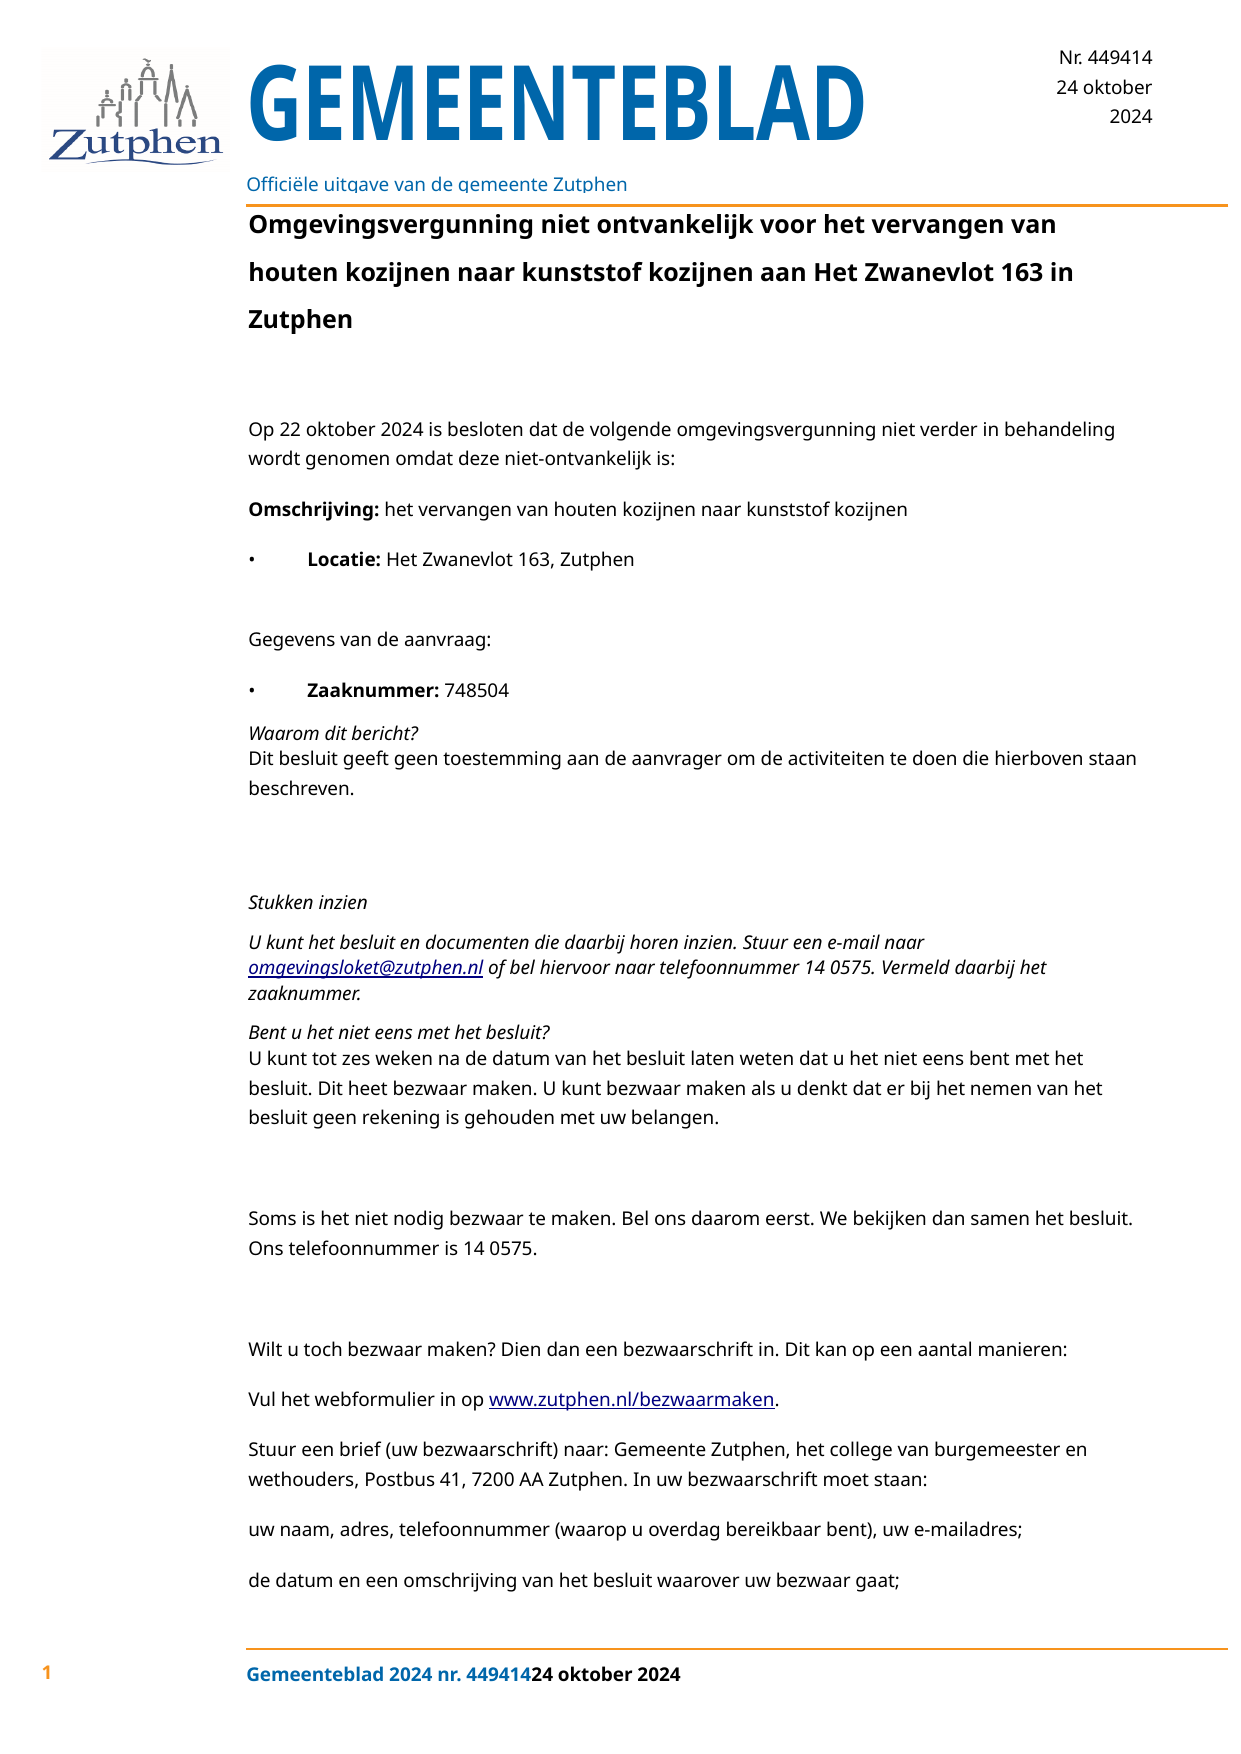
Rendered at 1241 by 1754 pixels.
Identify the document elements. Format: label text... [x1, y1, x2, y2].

text Op 22 oktober 2024 is besloten dat de volgende omgevingsvergunning niet verder in behandeling wordt genomen omdat deze niet-ontvankelijk is: [248, 416, 1152, 471]
text Soms is het niet nodig bezwaar te maken. Bel ons daarom eerst. We bekijken dan samen het besluit. Ons telefoonnummer is 14 0575. [248, 1205, 1152, 1261]
picture [41, 47, 231, 172]
text uw naam, adres, telefoonnummer (waarop u overdag bereikbaar bent), uw e-mailadres; [248, 1517, 1152, 1542]
list Locatie: Het Zwanevlot 163, Zutphen [248, 546, 1152, 572]
text Vul het webformulier in op www.zutphen.nl/bezwaarmaken. [248, 1386, 1152, 1412]
text Stukken inzien [248, 889, 1152, 915]
text U kunt het besluit en documenten die daarbij horen inzien. Stuur een e-mail naar omgevingsloket@zutphen.nl of bel hiervoor naar telefoonnummer 14 0575. Vermeld daarbij het zaaknummer. [248, 929, 1152, 1006]
text Omschrijving: het vervangen van houten kozijnen naar kunststof kozijnen [248, 496, 1152, 522]
text Waarom dit bericht? [248, 720, 1152, 746]
text Omgevingsvergunning niet ontvankelijk voor het vervangen van houten kozijnen naar kunststof kozijnen aan Het Zwanevlot 163 in Zutphen [248, 207, 1152, 336]
text Bent u het niet eens met het besluit? [248, 1019, 1152, 1045]
text Gegevens van de aanvraag: [248, 626, 1152, 652]
text Stuur een brief (uw bezwaarschrift) naar: Gemeente Zutphen, het college van burgemeester en wethouders, Postbus 41, 7200 AA Zutphen. In uw bezwaarschrift moet staan: [248, 1437, 1152, 1492]
text U kunt tot zes weken na de datum van het besluit laten weten dat u het niet eens bent met het besluit. Dit heet bezwaar maken. U kunt bezwaar maken als u denkt dat er bij het nemen van het besluit geen rekening is gehouden met uw belangen. [248, 1045, 1152, 1130]
text de datum en een omschrijving van het besluit waarover uw bezwaar gaat; [248, 1567, 1152, 1593]
list Zaaknummer: 748504 [248, 677, 1152, 702]
text Dit besluit geeft geen toestemming aan de aanvrager om de activiteiten te doen die hierboven staan beschreven. [248, 746, 1152, 801]
text Wilt u toch bezwaar maken? Dien dan een bezwaarschrift in. Dit kan op een aantal manieren: [248, 1336, 1152, 1361]
